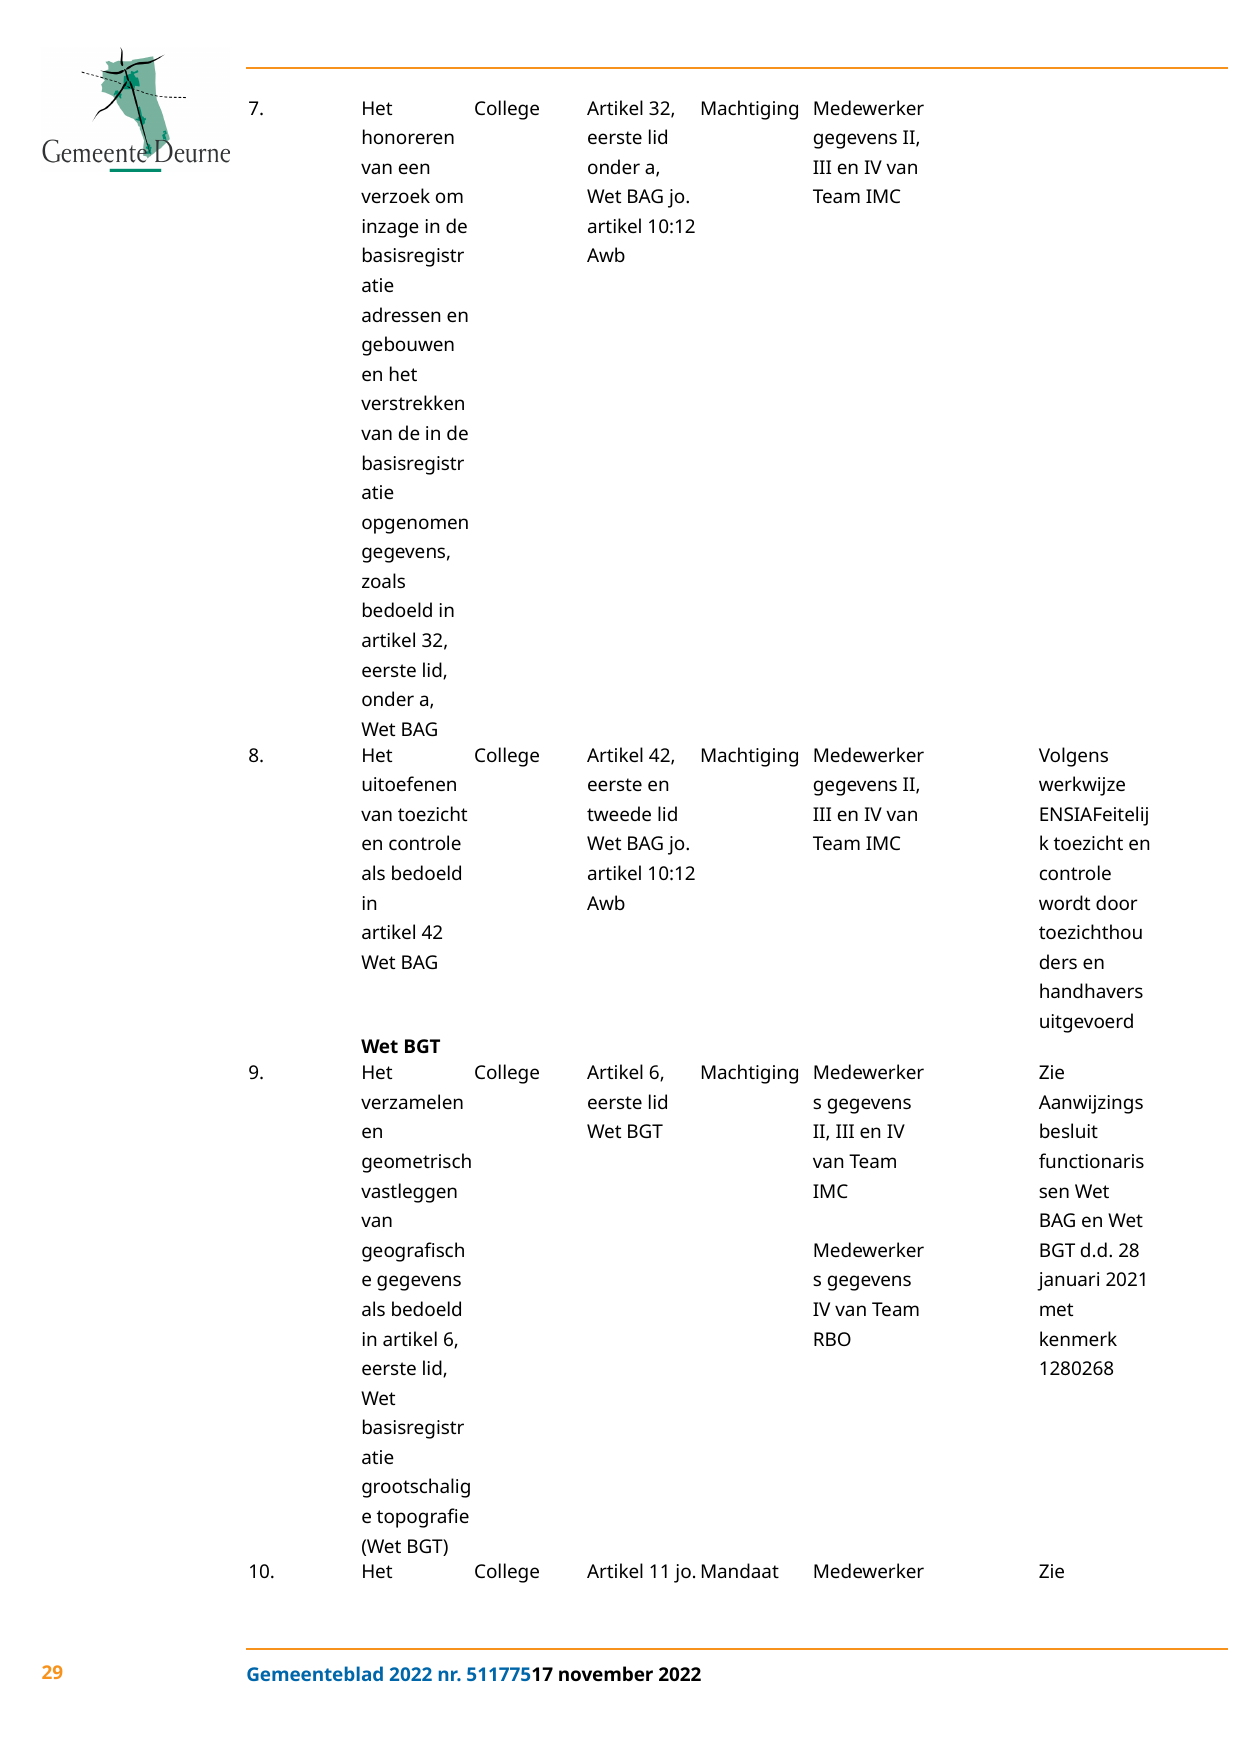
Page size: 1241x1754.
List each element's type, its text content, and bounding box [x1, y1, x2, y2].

table_cell Het verzamelen en geometrisch vastleggen van geografische gegevens als bedoeld in artikel 6, eerste lid, Wet basisregistratie grootschalige topografie (Wet BGT) [361, 1060, 474, 1558]
table_cell Machtiging [700, 742, 813, 1034]
table_cell Medewerker [813, 1559, 926, 1584]
table_cell 7. [248, 95, 361, 742]
table_cell Het uitoefenen van toezicht en controle als bedoeld in artikel 42 Wet BAG [361, 742, 474, 1034]
table_cell 9. [248, 1060, 361, 1558]
table_cell Het honoreren van een verzoek om inzage in de basisregistratie adressen en gebouwen en het verstrekken van de in de basisregistratie opgenomen gegevens, zoals bedoeld in artikel 32, eerste lid, onder a, Wet BAG [361, 95, 474, 742]
table_cell Medewerkers gegevens II, III en IV van Team IMC Medewerkers gegevens IV van Team RBO [813, 1060, 926, 1558]
picture [41, 47, 231, 172]
table_cell 8. [248, 742, 361, 1034]
table_cell Zie [1039, 1559, 1152, 1584]
table_cell College [474, 742, 587, 1034]
table_cell Artikel 11 jo. [587, 1559, 700, 1584]
table_cell Machtiging [700, 95, 813, 742]
table_cell Mandaat [700, 1559, 813, 1584]
table_cell Wet BGT [361, 1034, 1152, 1059]
table_cell [1039, 95, 1152, 742]
table_cell 10. [248, 1559, 361, 1584]
table_cell College [474, 1559, 587, 1584]
table_cell Medewerker gegevens II, III en IV van Team IMC [813, 95, 926, 742]
table_cell [926, 1559, 1038, 1584]
table_cell College [474, 1060, 587, 1558]
table_cell Medewerker gegevens II, III en IV van Team IMC [813, 742, 926, 1034]
table_cell Artikel 32, eerste lid onder a, Wet BAG jo. artikel 10:12 Awb [587, 95, 700, 742]
table_cell Het [361, 1559, 474, 1584]
table_cell Volgens werkwijze ENSIAFeitelijk toezicht en controle wordt door toezichthouders en handhavers uitgevoerd [1039, 742, 1152, 1034]
table_cell [926, 1060, 1038, 1558]
table_cell [926, 95, 1038, 742]
table_cell College [474, 95, 587, 742]
table_cell Artikel 42, eerste en tweede lid Wet BAG jo. artikel 10:12 Awb [587, 742, 700, 1034]
table_cell Artikel 6, eerste lid Wet BGT [587, 1060, 700, 1558]
table_cell Machtiging [700, 1060, 813, 1558]
table_cell [248, 1034, 361, 1059]
table_cell Zie Aanwijzingsbesluit functionarissen Wet BAG en Wet BGT d.d. 28 januari 2021 met kenmerk 1280268 [1039, 1060, 1152, 1558]
table_cell [926, 742, 1038, 1034]
